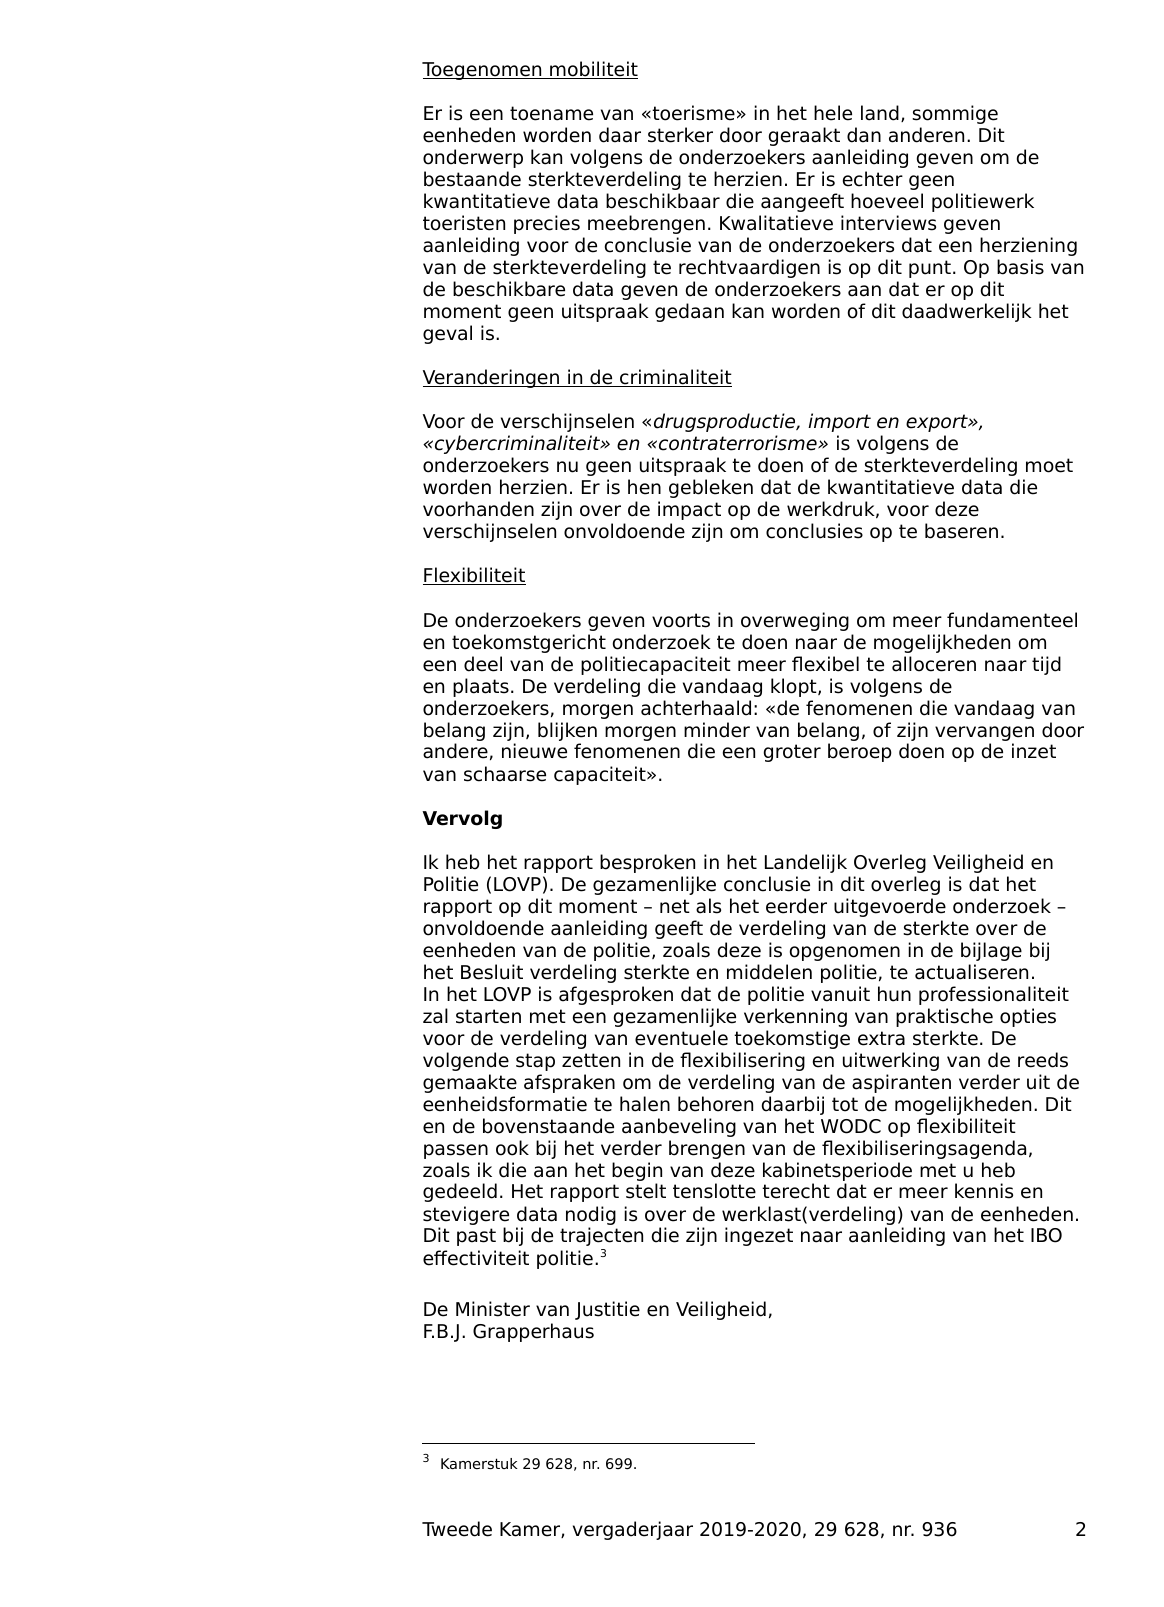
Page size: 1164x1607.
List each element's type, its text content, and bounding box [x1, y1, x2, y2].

text De Minister van Justitie en Veiligheid, F.B.J. Grapperhaus [422, 1299, 1087, 1343]
subtitle Veranderingen in de criminaliteit [422, 367, 1087, 389]
subtitle Flexibiliteit [422, 565, 1087, 587]
text De onderzoekers geven voorts in overweging om meer fundamenteel en toekomstgericht onderzoek te doen naar de mogelijkheden om een deel van de politiecapaciteit meer flexibel te alloceren naar tijd en plaats. De verdeling die vandaag klopt, is volgens de onderzoekers, morgen achterhaald: «de fenomenen die vandaag van belang zijn, blijken morgen minder van belang, of zijn vervangen door andere, nieuwe fenomenen die een groter beroep doen op de inzet van schaarse capaciteit». [422, 609, 1087, 785]
subtitle Toegenomen mobiliteit [422, 59, 1087, 81]
subtitle Vervolg [422, 808, 1087, 829]
text Er is een toename van «toerisme» in het hele land, sommige eenheden worden daar sterker door geraakt dan anderen. Dit onderwerp kan volgens de onderzoekers aanleiding geven om de bestaande sterkteverdeling te herzien. Er is echter geen kwantitatieve data beschikbaar die aangeeft hoeveel politiewerk toeristen precies meebrengen. Kwalitatieve interviews geven aanleiding voor de conclusie van de onderzoekers dat een herziening van de sterkteverdeling te rechtvaardigen is op dit punt. Op basis van de beschikbare data geven de onderzoekers aan dat er op dit moment geen uitspraak gedaan kan worden of dit daadwerkelijk het geval is. [422, 103, 1087, 345]
text Ik heb het rapport besproken in het Landelijk Overleg Veiligheid en Politie (LOVP). De gezamenlijke conclusie in dit overleg is dat het rapport op dit moment – net als het eerder uitgevoerde onderzoek – onvoldoende aanleiding geeft de verdeling van de sterkte over de eenheden van de politie, zoals deze is opgenomen in de bijlage bij het Besluit verdeling sterkte en middelen politie, te actualiseren. [422, 852, 1087, 984]
text Kamerstuk 29 628, nr. 699. [422, 1452, 1087, 1474]
text Voor de verschijnselen «drugsproductie, import en export», «cybercriminaliteit» en «contraterrorisme» is volgens de onderzoekers nu geen uitspraak te doen of de sterkteverdeling moet worden herzien. Er is hen gebleken dat de kwantitatieve data die voorhanden zijn over de impact op de werkdruk, voor deze verschijnselen onvoldoende zijn om conclusies op te baseren. [422, 411, 1087, 543]
text In het LOVP is afgesproken dat de politie vanuit hun professionaliteit zal starten met een gezamenlijke verkenning van praktische opties voor de verdeling van eventuele toekomstige extra sterkte. De volgende stap zetten in de flexibilisering en uitwerking van de reeds gemaakte afspraken om de verdeling van de aspiranten verder uit de eenheidsformatie te halen behoren daarbij tot de mogelijkheden. Dit en de bovenstaande aanbeveling van het WODC op flexibiliteit passen ook bij het verder brengen van de flexibiliseringsagenda, zoals ik die aan het begin van deze kabinetsperiode met u heb gedeeld. Het rapport stelt tenslotte terecht dat er meer kennis en stevigere data nodig is over de werklast(verdeling) van de eenheden. Dit past bij de trajecten die zijn ingezet naar aanleiding van het IBO effectiviteit politie. [422, 984, 1087, 1269]
